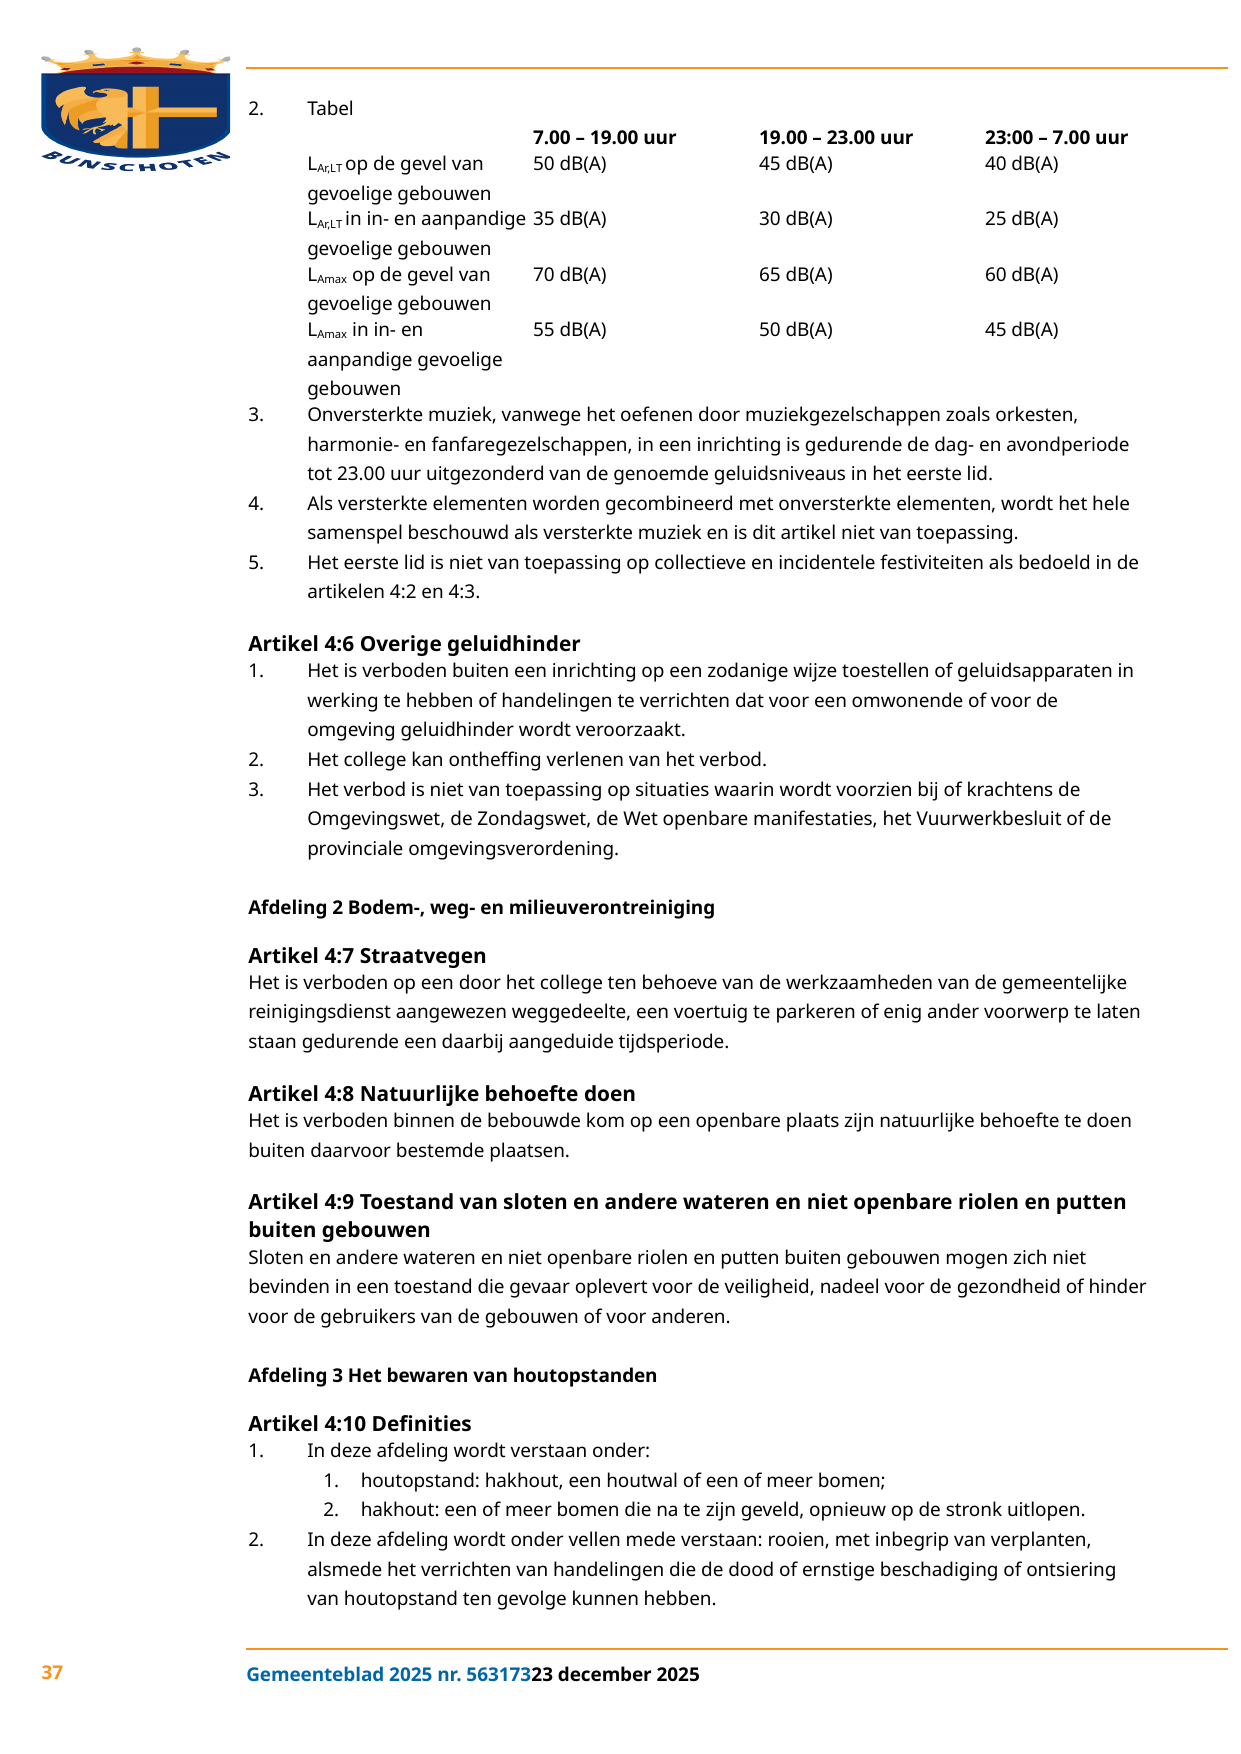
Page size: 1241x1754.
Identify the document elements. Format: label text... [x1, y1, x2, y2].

text Afdeling 3 Het bewaren van houtopstanden [248, 1362, 1152, 1388]
table_header [307, 125, 533, 150]
table_cell 40 dB(A) [985, 150, 1211, 206]
list Tabel [248, 95, 1152, 121]
table_cell 25 dB(A) [985, 206, 1211, 261]
table_cell 50 dB(A) [759, 316, 985, 401]
table_cell 45 dB(A) [985, 316, 1211, 401]
table_cell LAr,LT in in- en aanpandige gevoelige gebouwen [307, 206, 533, 261]
list hakhout: een of meer bomen die na te zijn geveld, opnieuw op de stronk uitlopen. [323, 1497, 1152, 1522]
list Het verbod is niet van toepassing op situaties waarin wordt voorzien bij of krachtens de Omgevingswet, de Zondagswet, de Wet openbare manifestaties, het Vuurwerkbesluit of de provinciale omgevingsverordening. [248, 776, 1152, 861]
list Het is verboden buiten een inrichting op een zodanige wijze toestellen of geluidsapparaten in werking te hebben of handelingen te verrichten dat voor een omwonende of voor de omgeving geluidhinder wordt veroorzaakt. [248, 657, 1152, 742]
table_cell 30 dB(A) [759, 206, 985, 261]
table_cell 60 dB(A) [985, 261, 1211, 316]
table_cell 70 dB(A) [533, 261, 759, 316]
list Onversterkte muziek, vanwege het oefenen door muziekgezelschappen zoals orkesten, harmonie- en fanfaregezelschappen, in een inrichting is gedurende de dag- en avondperiode tot 23.00 uur uitgezonderd van de genoemde geluidsniveaus in het eerste lid. [248, 401, 1152, 486]
table_header 7.00 – 19.00 uur [533, 125, 759, 150]
table_cell 35 dB(A) [533, 206, 759, 261]
text Artikel 4:10 Definities [248, 1409, 1152, 1437]
list Het college kan ontheffing verlenen van het verbod. [248, 746, 1152, 772]
list Het eerste lid is niet van toepassing op collectieve en incidentele festiviteiten als bedoeld in de artikelen 4:2 en 4:3. [248, 549, 1152, 604]
text Artikel 4:9 Toestand van sloten en andere wateren en niet openbare riolen en putten buiten gebouwen [248, 1187, 1152, 1244]
list In deze afdeling wordt verstaan onder: [248, 1437, 1152, 1463]
table_cell 45 dB(A) [759, 150, 985, 206]
table_header 23:00 – 7.00 uur [985, 125, 1211, 150]
table_cell LAmax op de gevel van gevoelige gebouwen [307, 261, 533, 316]
table_cell LAmax in in- en aanpandige gevoelige gebouwen [307, 316, 533, 401]
text Het is verboden op een door het college ten behoeve van de werkzaamheden van de gemeentelijke reinigingsdienst aangewezen weggedeelte, een voertuig te parkeren of enig ander voorwerp te laten staan gedurende een daarbij aangeduide tijdsperiode. [248, 969, 1152, 1054]
picture [41, 47, 231, 172]
text Het is verboden binnen de bebouwde kom op een openbare plaats zijn natuurlijke behoefte te doen buiten daarvoor bestemde plaatsen. [248, 1107, 1152, 1162]
list In deze afdeling wordt onder vellen mede verstaan: rooien, met inbegrip van verplanten, alsmede het verrichten van handelingen die de dood of ernstige beschadiging of ontsiering van houtopstand ten gevolge kunnen hebben. [248, 1526, 1152, 1611]
table_cell 55 dB(A) [533, 316, 759, 401]
list houtopstand: hakhout, een houtwal of een of meer bomen; [323, 1467, 1152, 1493]
text Sloten en andere wateren en niet openbare riolen en putten buiten gebouwen mogen zich niet bevinden in een toestand die gevaar oplevert voor de veiligheid, nadeel voor de gezondheid of hinder voor de gebruikers van de gebouwen of voor anderen. [248, 1244, 1152, 1329]
table_header 19.00 – 23.00 uur [759, 125, 985, 150]
text Artikel 4:8 Natuurlijke behoefte doen [248, 1079, 1152, 1107]
table_cell 65 dB(A) [759, 261, 985, 316]
table_cell LAr,LT op de gevel van gevoelige gebouwen [307, 150, 533, 206]
text Artikel 4:6 Overige geluidhinder [248, 629, 1152, 657]
text Artikel 4:7 Straatvegen [248, 941, 1152, 969]
table_cell 50 dB(A) [533, 150, 759, 206]
list Als versterkte elementen worden gecombineerd met onversterkte elementen, wordt het hele samenspel beschouwd als versterkte muziek en is dit artikel niet van toepassing. [248, 490, 1152, 545]
text Afdeling 2 Bodem-, weg- en milieuverontreiniging [248, 894, 1152, 920]
